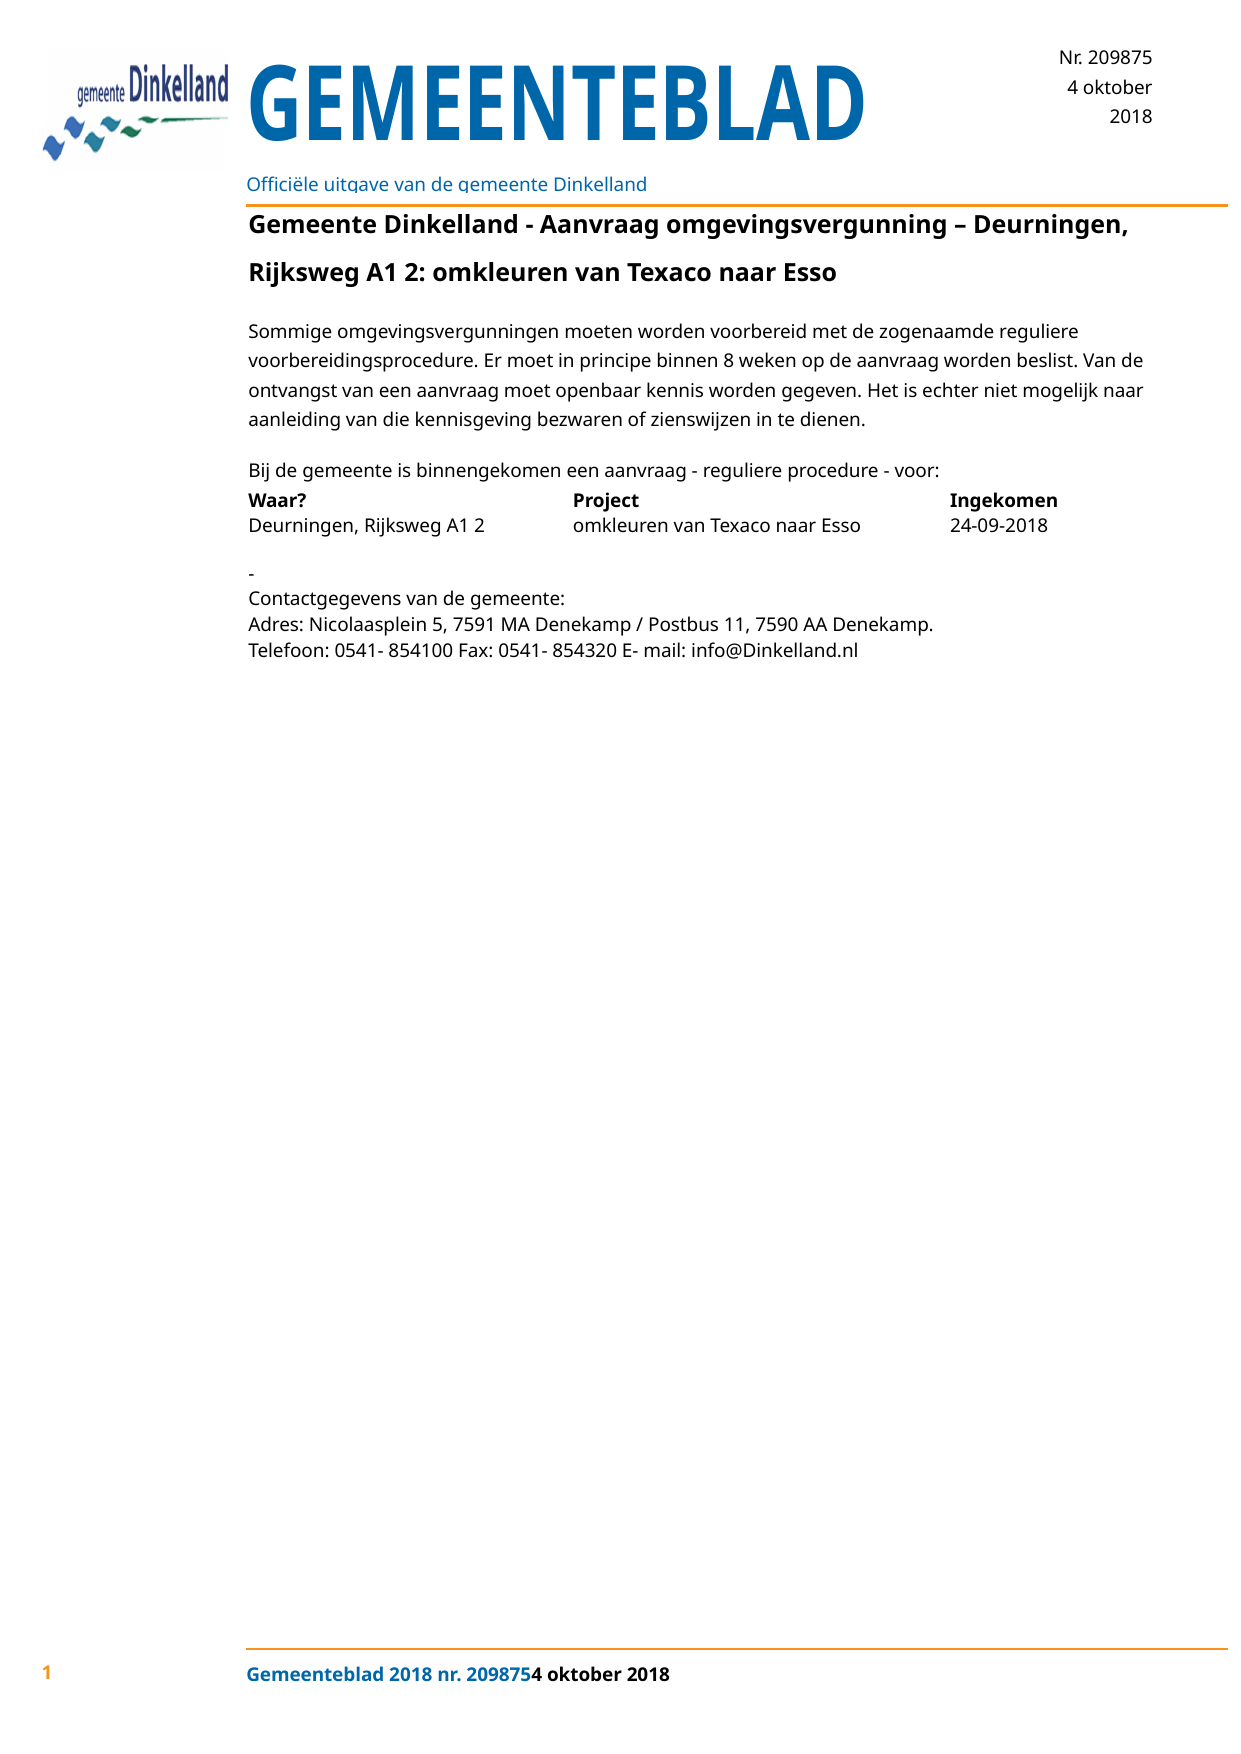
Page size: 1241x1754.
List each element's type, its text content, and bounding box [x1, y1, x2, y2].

text Sommige omgevingsvergunningen moeten worden voorbereid met de zogenaamde reguliere voorbereidingsprocedure. Er moet in principe binnen 8 weken op de aanvraag worden beslist. Van de ontvangst van een aanvraag moet openbaar kennis worden gegeven. Het is echter niet mogelijk naar aanleiding van die kennisgeving bezwaren of zienswijzen in te dienen. [248, 318, 1152, 432]
text Telefoon: 0541- 854100 Fax: 0541- 854320 E- mail: info@Dinkelland.nl [248, 637, 1152, 663]
table_cell Deurningen, Rijksweg A1 2 [248, 513, 573, 538]
table_cell 24-09-2018 [950, 513, 1152, 538]
text Bij de gemeente is binnengekomen een aanvraag - reguliere procedure - voor: [248, 457, 1152, 483]
table_header Waar? [248, 487, 573, 512]
table_cell omkleuren van Texaco naar Esso [573, 513, 950, 538]
table_header Project [573, 487, 950, 512]
text Contactgegevens van de gemeente: [248, 585, 1152, 611]
text Gemeente Dinkelland - Aanvraag omgevingsvergunning – Deurningen, Rijksweg A1 2: omkleuren van Texaco naar Esso [248, 207, 1152, 288]
table_header Ingekomen [950, 487, 1152, 512]
text - [248, 560, 1152, 585]
picture [41, 47, 231, 172]
text Adres: Nicolaasplein 5, 7591 MA Denekamp / Postbus 11, 7590 AA Denekamp. [248, 611, 1152, 637]
